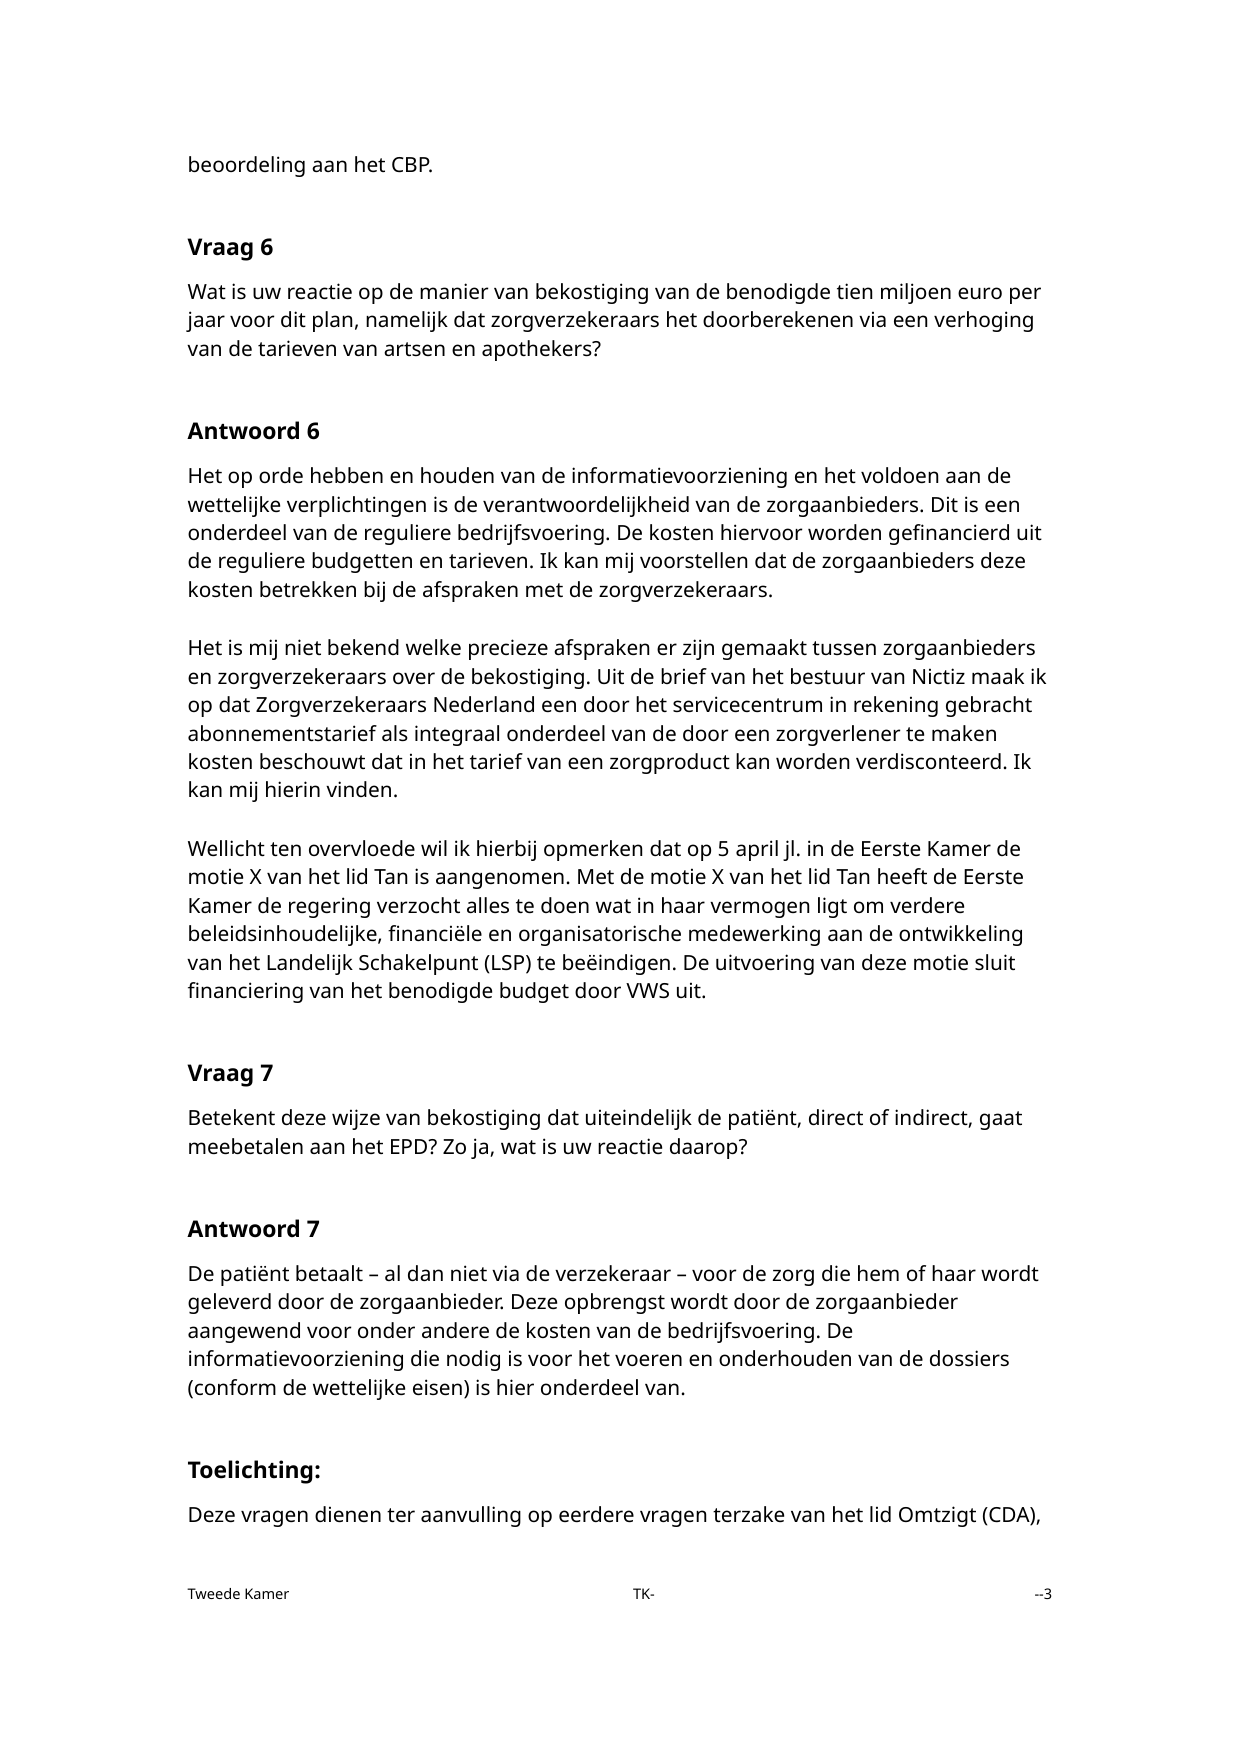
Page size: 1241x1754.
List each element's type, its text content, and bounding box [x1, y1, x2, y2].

subtitle Toelichting: [187, 1454, 1053, 1485]
subtitle Vraag 7 [187, 1057, 1053, 1088]
subtitle Vraag 6 [187, 231, 1053, 262]
text Wellicht ten overvloede wil ik hierbij opmerken dat op 5 april jl. in de Eerste Kamer de motie X van het lid Tan is aangenomen. Met de motie X van het lid Tan heeft de Eerste Kamer de regering verzocht alles te doen wat in haar vermogen ligt om verdere beleidsinhoudelijke, financiële en organisatorische medewerking aan de ontwikkeling van het Landelijk Schakelpunt (LSP) te beëindigen. De uitvoering van deze motie sluit financiering van het benodigde budget door VWS uit. [187, 834, 1053, 1005]
text Deze vragen dienen ter aanvulling op eerdere vragen terzake van het lid Omtzigt (CDA), [187, 1500, 1053, 1528]
text Het is mij niet bekend welke precieze afspraken er zijn gemaakt tussen zorgaanbieders en zorgverzekeraars over de bekostiging. Uit de brief van het bestuur van Nictiz maak ik op dat Zorgverzekeraars Nederland een door het servicecentrum in rekening gebracht abonnementstarief als integraal onderdeel van de door een zorgverlener te maken kosten beschouwt dat in het tarief van een zorgproduct kan worden verdisconteerd. Ik kan mij hierin vinden. [187, 633, 1053, 804]
subtitle Antwoord 7 [187, 1213, 1053, 1244]
subtitle Antwoord 6 [187, 415, 1053, 446]
text Het op orde hebben en houden van de informatievoorziening en het voldoen aan de wettelijke verplichtingen is de verantwoordelijkheid van de zorgaanbieders. Dit is een onderdeel van de reguliere bedrijfsvoering. De kosten hiervoor worden gefinancierd uit de reguliere budgetten en tarieven. Ik kan mij voorstellen dat de zorgaanbieders deze kosten betrekken bij de afspraken met de zorgverzekeraars. [187, 461, 1053, 603]
text De patiënt betaalt – al dan niet via de verzekeraar – voor de zorg die hem of haar wordt geleverd door de zorgaanbieder. Deze opbrengst wordt door de zorgaanbieder aangewend voor onder andere de kosten van de bedrijfsvoering. De informatievoorziening die nodig is voor het voeren en onderhouden van de dossiers (conform de wettelijke eisen) is hier onderdeel van. [187, 1259, 1053, 1401]
text beoordeling aan het CBP. [187, 150, 1053, 178]
text Wat is uw reactie op de manier van bekostiging van de benodigde tien miljoen euro per jaar voor dit plan, namelijk dat zorgverzekeraars het doorberekenen via een verhoging van de tarieven van artsen en apothekers? [187, 277, 1053, 362]
text Betekent deze wijze van bekostiging dat uiteindelijk de patiënt, direct of indirect, gaat meebetalen aan het EPD? Zo ja, wat is uw reactie daarop? [187, 1103, 1053, 1160]
